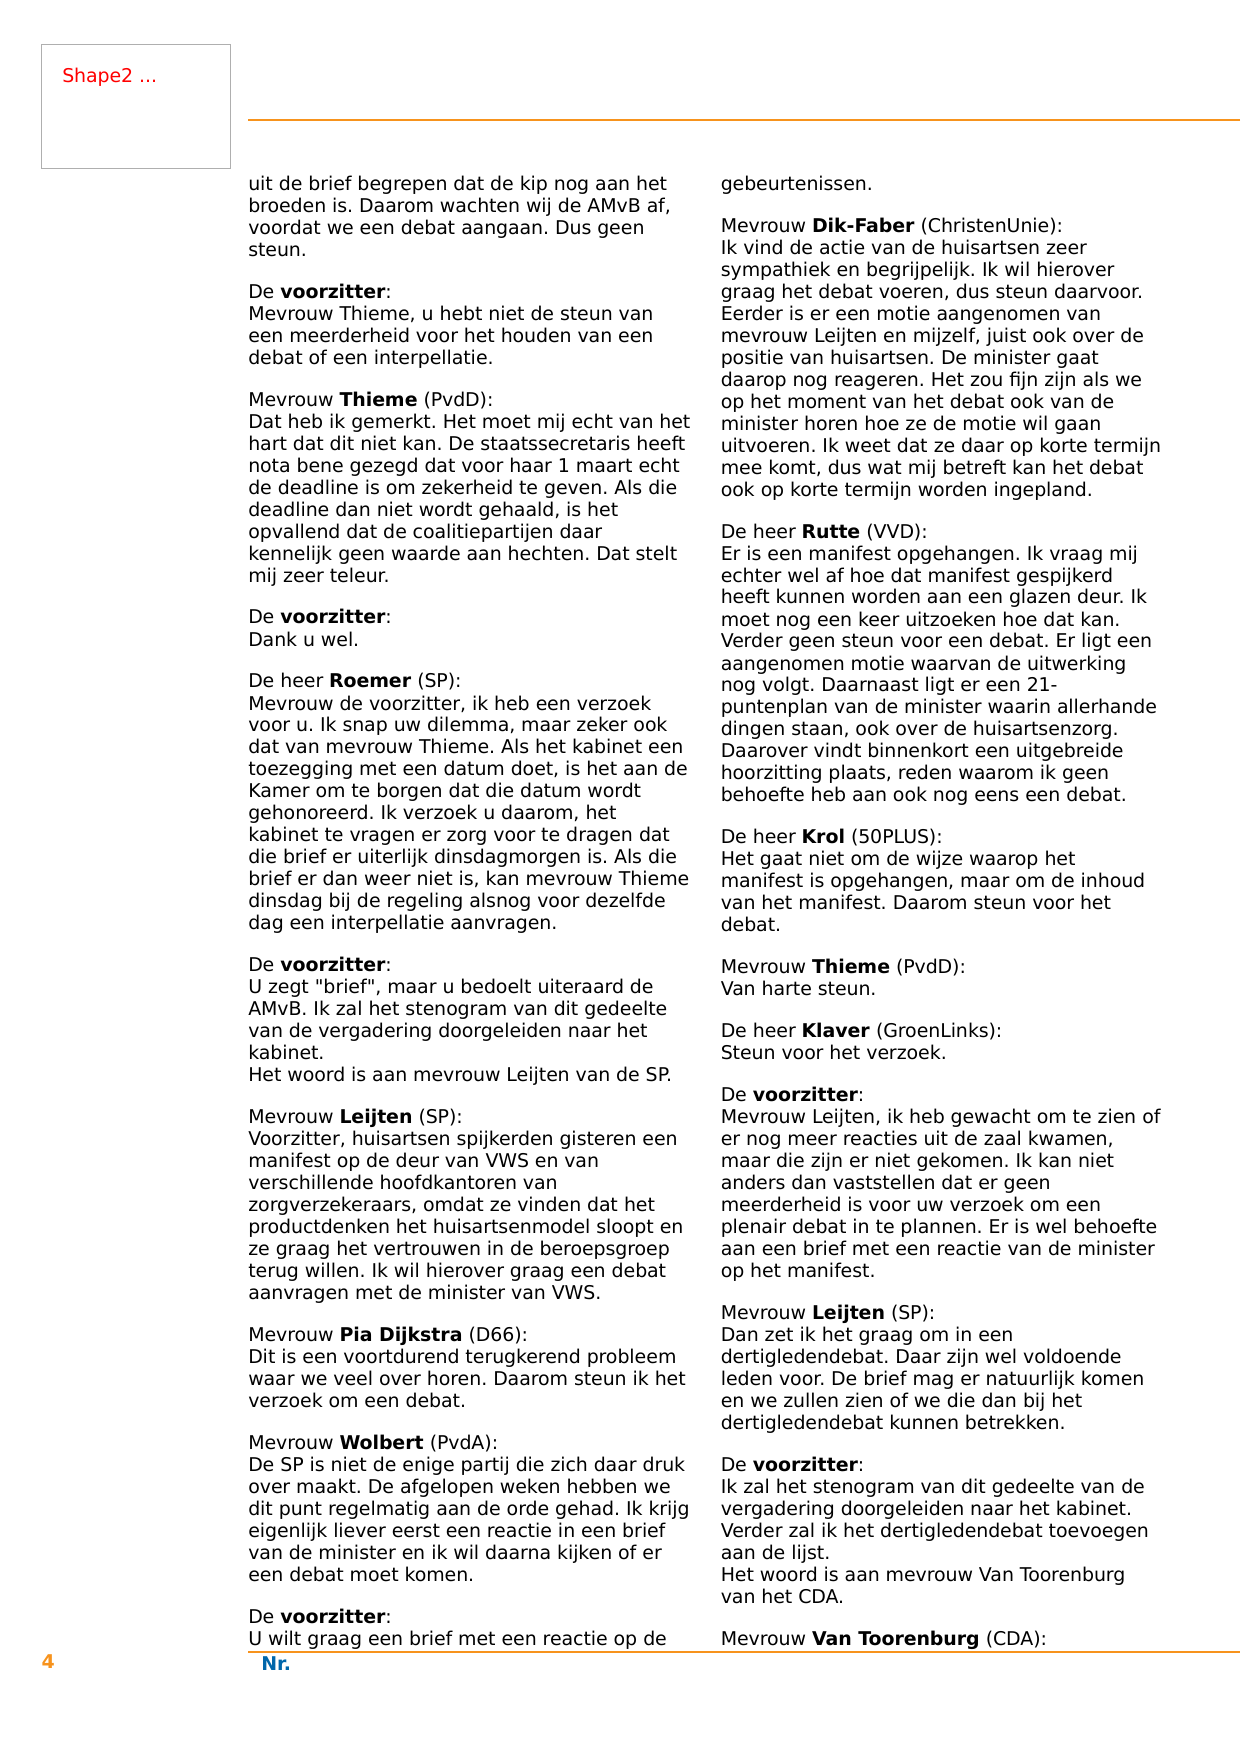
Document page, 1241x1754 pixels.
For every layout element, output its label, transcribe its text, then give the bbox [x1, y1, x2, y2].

text Mevrouw Van Toorenburg (CDA): [721, 1628, 1163, 1649]
text Ik zal het stenogram van dit gedeelte van de vergadering doorgeleiden naar het kabinet. Verder zal ik het dertigledendebat toevoegen aan de lijst. [721, 1476, 1163, 1564]
text U zegt "brief", maar u bedoelt uiteraard de AMvB. Ik zal het stenogram van dit gedeelte van de vergadering doorgeleiden naar het kabinet. [248, 976, 691, 1064]
text De heer Krol (50PLUS): [721, 826, 1163, 848]
text De voorzitter: [721, 1454, 1163, 1476]
text Mevrouw Thieme (PvdD): [248, 389, 691, 411]
text Mevrouw Leijten (SP): [721, 1302, 1163, 1324]
text De heer Rutte (VVD): [721, 521, 1163, 542]
text Mevrouw Wolbert (PvdA): [248, 1432, 691, 1454]
text Mevrouw Leijten (SP): [248, 1106, 691, 1128]
text Voorzitter, huisartsen spijkerden gisteren een manifest op de deur van VWS en van verschillende hoofdkantoren van zorgverzekeraars, omdat ze vinden dat het productdenken het huisartsenmodel sloopt en ze graag het vertrouwen in de beroepsgroep terug willen. Ik wil hierover graag een debat aanvragen met de minister van VWS. [248, 1128, 691, 1304]
text De voorzitter: [248, 954, 691, 976]
text Mevrouw Leijten, ik heb gewacht om te zien of er nog meer reacties uit de zaal kwamen, maar die zijn er niet gekomen. Ik kan niet anders dan vaststellen dat er geen meerderheid is voor uw verzoek om een plenair debat in te plannen. Er is wel behoefte aan een brief met een reactie van de minister op het manifest. [721, 1106, 1163, 1282]
text Dank u wel. [248, 628, 691, 650]
text Mevrouw Thieme (PvdD): [721, 956, 1163, 978]
text Het woord is aan mevrouw Van Toorenburg van het CDA. [721, 1564, 1163, 1608]
text Mevrouw de voorzitter, ik heb een verzoek voor u. Ik snap uw dilemma, maar zeker ook dat van mevrouw Thieme. Als het kabinet een toezegging met een datum doet, is het aan de Kamer om te borgen dat die datum wordt gehonoreerd. Ik verzoek u daarom, het kabinet te vragen er zorg voor te dragen dat die brief er uiterlijk dinsdagmorgen is. Als die brief er dan weer niet is, kan mevrouw Thieme dinsdag bij de regeling alsnog voor dezelfde dag een interpellatie aanvragen. [248, 692, 691, 934]
text Er is een manifest opgehangen. Ik vraag mij echter wel af hoe dat manifest gespijkerd heeft kunnen worden aan een glazen deur. Ik moet nog een keer uitzoeken hoe dat kan. Verder geen steun voor een debat. Er ligt een aangenomen motie waarvan de uitwerking nog volgt. Daarnaast ligt er een 21-puntenplan van de minister waarin allerhande dingen staan, ook over de huisartsenzorg. Daarover vindt binnenkort een uitgebreide hoorzitting plaats, reden waarom ik geen behoefte heb aan ook nog eens een debat. [721, 542, 1163, 806]
text Het gaat niet om de wijze waarop het manifest is opgehangen, maar om de inhoud van het manifest. Daarom steun voor het debat. [721, 848, 1163, 936]
text Dan zet ik het graag om in een dertigledendebat. Daar zijn wel voldoende leden voor. De brief mag er natuurlijk komen en we zullen zien of we die dan bij het dertigledendebat kunnen betrekken. [721, 1324, 1163, 1434]
text Dit is een voortdurend terugkerend probleem waar we veel over horen. Daarom steun ik het verzoek om een debat. [248, 1346, 691, 1412]
text De SP is niet de enige partij die zich daar druk over maakt. De afgelopen weken hebben we dit punt regelmatig aan de orde gehad. Ik krijg eigenlijk liever eerst een reactie in een brief van de minister en ik wil daarna kijken of er een debat moet komen. [248, 1454, 691, 1586]
text De voorzitter: [721, 1084, 1163, 1106]
text De voorzitter: [248, 606, 691, 628]
text De heer Klaver (GroenLinks): [721, 1020, 1163, 1042]
text Van harte steun. [721, 978, 1163, 1000]
text Mevrouw Pia Dijkstra (D66): [248, 1324, 691, 1346]
text De voorzitter: [248, 1606, 691, 1628]
text Ik vind de actie van de huisartsen zeer sympathiek en begrijpelijk. Ik wil hierover graag het debat voeren, dus steun daarvoor. Eerder is er een motie aangenomen van mevrouw Leijten en mijzelf, juist ook over de positie van huisartsen. De minister gaat daarop nog reageren. Het zou fijn zijn als we op het moment van het debat ook van de minister horen hoe ze de motie wil gaan uitvoeren. Ik weet dat ze daar op korte termijn mee komt, dus wat mij betreft kan het debat ook op korte termijn worden ingepland. [721, 237, 1163, 501]
text U wilt graag een brief met een reactie op de [248, 1628, 691, 1649]
text Mevrouw Thieme, u hebt niet de steun van een meerderheid voor het houden van een debat of een interpellatie. [248, 303, 691, 369]
text gebeurtenissen. [721, 173, 1163, 195]
text De heer Roemer (SP): [248, 670, 691, 692]
text uit de brief begrepen dat de kip nog aan het broeden is. Daarom wachten wij de AMvB af, voordat we een debat aangaan. Dus geen steun. [248, 173, 691, 261]
text Mevrouw Dik-Faber (ChristenUnie): [721, 215, 1163, 237]
text Dat heb ik gemerkt. Het moet mij echt van het hart dat dit niet kan. De staatssecretaris heeft nota bene gezegd dat voor haar 1 maart echt de deadline is om zekerheid te geven. Als die deadline dan niet wordt gehaald, is het opvallend dat de coalitiepartijen daar kennelijk geen waarde aan hechten. Dat stelt mij zeer teleur. [248, 411, 691, 586]
text Het woord is aan mevrouw Leijten van de SP. [248, 1064, 691, 1086]
text Steun voor het verzoek. [721, 1042, 1163, 1064]
text De voorzitter: [248, 281, 691, 303]
